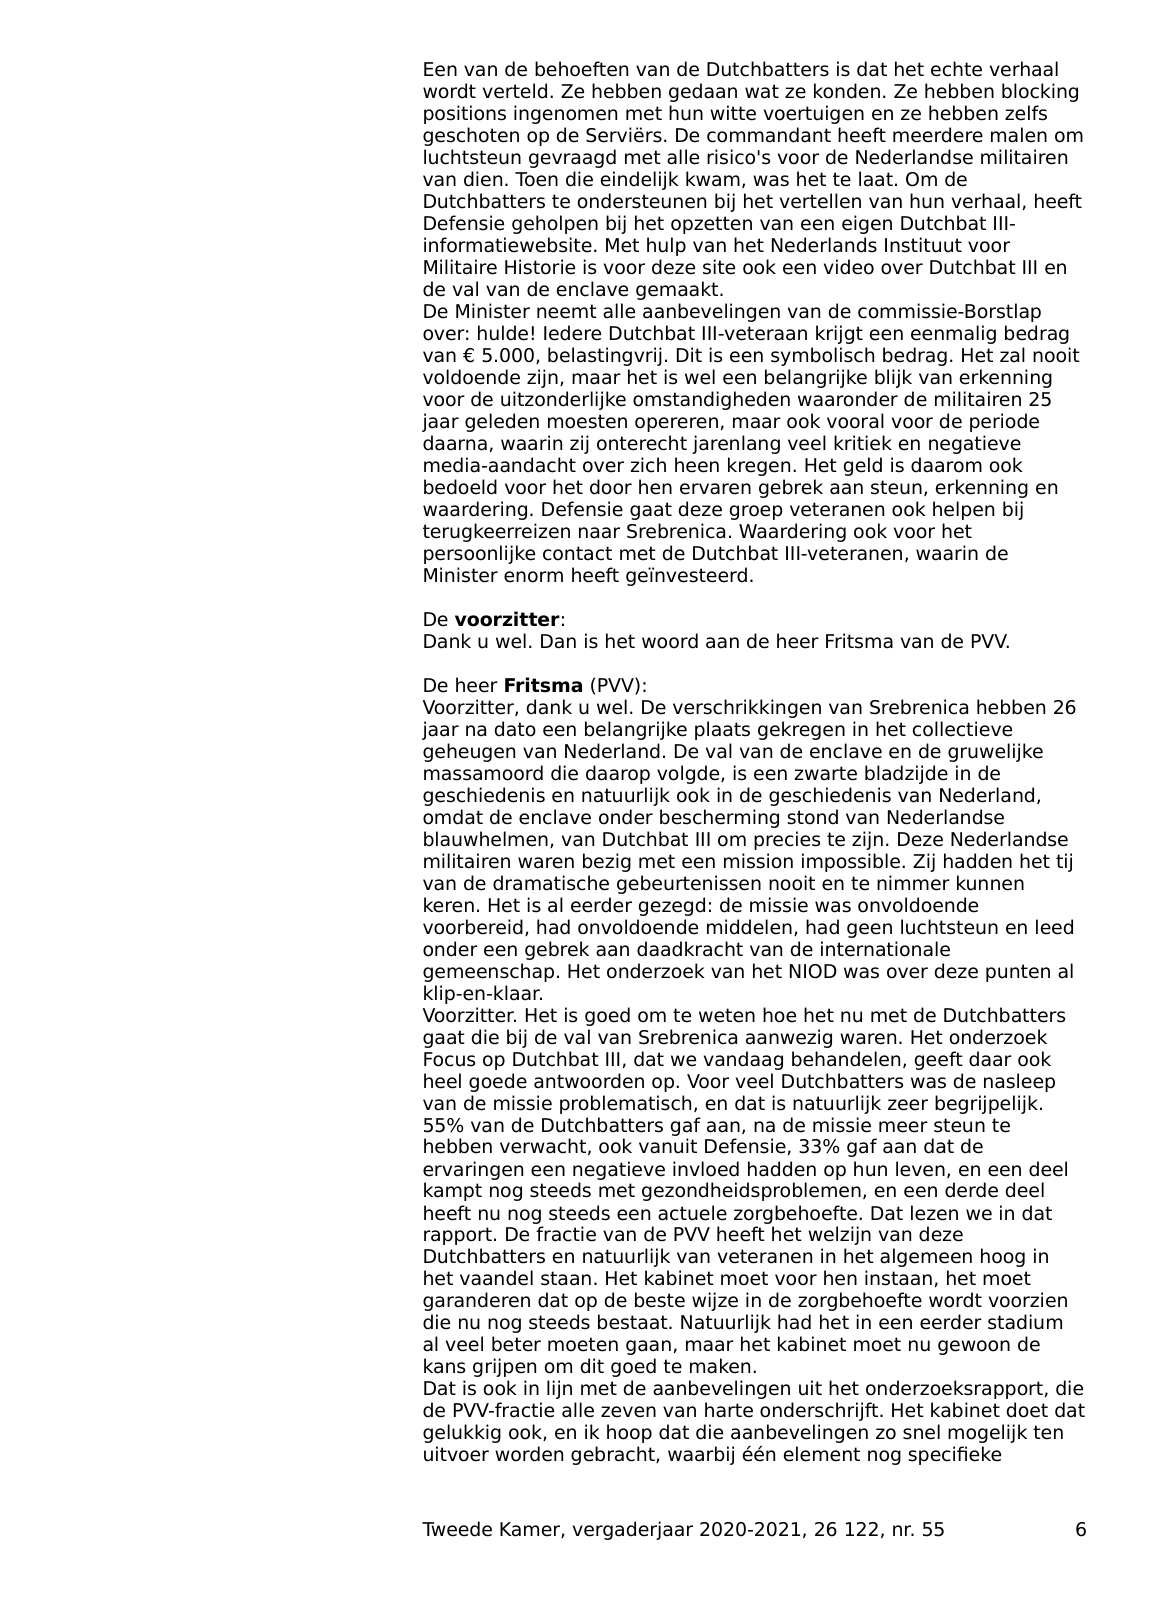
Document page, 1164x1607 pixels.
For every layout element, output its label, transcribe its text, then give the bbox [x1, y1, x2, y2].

text Dank u wel. Dan is het woord aan de heer Fritsma van de PVV. [422, 631, 1087, 653]
text De Minister neemt alle aanbevelingen van de commissie-Borstlap over: hulde! Iedere Dutchbat III-veteraan krijgt een eenmalig bedrag van € 5.000, belastingvrij. Dit is een symbolisch bedrag. Het zal nooit voldoende zijn, maar het is wel een belangrijke blijk van erkenning voor de uitzonderlijke omstandigheden waaronder de militairen 25 jaar geleden moesten opereren, maar ook vooral voor de periode daarna, waarin zij onterecht jarenlang veel kritiek en negatieve media-aandacht over zich heen kregen. Het geld is daarom ook bedoeld voor het door hen ervaren gebrek aan steun, erkenning en waardering. Defensie gaat deze groep veteranen ook helpen bij terugkeerreizen naar Srebrenica. Waardering ook voor het persoonlijke contact met de Dutchbat III-veteranen, waarin de Minister enorm heeft geïnvesteerd. [422, 301, 1087, 587]
text De voorzitter: [422, 609, 1087, 631]
text Een van de behoeften van de Dutchbatters is dat het echte verhaal wordt verteld. Ze hebben gedaan wat ze konden. Ze hebben blocking positions ingenomen met hun witte voertuigen en ze hebben zelfs geschoten op de Serviërs. De commandant heeft meerdere malen om luchtsteun gevraagd met alle risico's voor de Nederlandse militairen van dien. Toen die eindelijk kwam, was het te laat. Om de Dutchbatters te ondersteunen bij het vertellen van hun verhaal, heeft Defensie geholpen bij het opzetten van een eigen Dutchbat III-informatiewebsite. Met hulp van het Nederlands Instituut voor Militaire Historie is voor deze site ook een video over Dutchbat III en de val van de enclave gemaakt. [422, 59, 1087, 301]
text Dat is ook in lijn met de aanbevelingen uit het onderzoeksrapport, die de PVV-fractie alle zeven van harte onderschrijft. Het kabinet doet dat gelukkig ook, en ik hoop dat die aanbevelingen zo snel mogelijk ten uitvoer worden gebracht, waarbij één element nog specifieke [422, 1378, 1087, 1466]
text De heer Fritsma (PVV): [422, 675, 1087, 697]
text Voorzitter. Het is goed om te weten hoe het nu met de Dutchbatters gaat die bij de val van Srebrenica aanwezig waren. Het onderzoek Focus op Dutchbat III, dat we vandaag behandelen, geeft daar ook heel goede antwoorden op. Voor veel Dutchbatters was de nasleep van de missie problematisch, en dat is natuurlijk zeer begrijpelijk. 55% van de Dutchbatters gaf aan, na de missie meer steun te hebben verwacht, ook vanuit Defensie, 33% gaf aan dat de ervaringen een negatieve invloed hadden op hun leven, en een deel kampt nog steeds met gezondheidsproblemen, en een derde deel heeft nu nog steeds een actuele zorgbehoefte. Dat lezen we in dat rapport. De fractie van de PVV heeft het welzijn van deze Dutchbatters en natuurlijk van veteranen in het algemeen hoog in het vaandel staan. Het kabinet moet voor hen instaan, het moet garanderen dat op de beste wijze in de zorgbehoefte wordt voorzien die nu nog steeds bestaat. Natuurlijk had het in een eerder stadium al veel beter moeten gaan, maar het kabinet moet nu gewoon de kans grijpen om dit goed te maken. [422, 1004, 1087, 1378]
text Voorzitter, dank u wel. De verschrikkingen van Srebrenica hebben 26 jaar na dato een belangrijke plaats gekregen in het collectieve geheugen van Nederland. De val van de enclave en de gruwelijke massamoord die daarop volgde, is een zwarte bladzijde in de geschiedenis en natuurlijk ook in de geschiedenis van Nederland, omdat de enclave onder bescherming stond van Nederlandse blauwhelmen, van Dutchbat III om precies te zijn. Deze Nederlandse militairen waren bezig met een mission impossible. Zij hadden het tij van de dramatische gebeurtenissen nooit en te nimmer kunnen keren. Het is al eerder gezegd: de missie was onvoldoende voorbereid, had onvoldoende middelen, had geen luchtsteun en leed onder een gebrek aan daadkracht van de internationale gemeenschap. Het onderzoek van het NIOD was over deze punten al klip-en-klaar. [422, 697, 1087, 1004]
